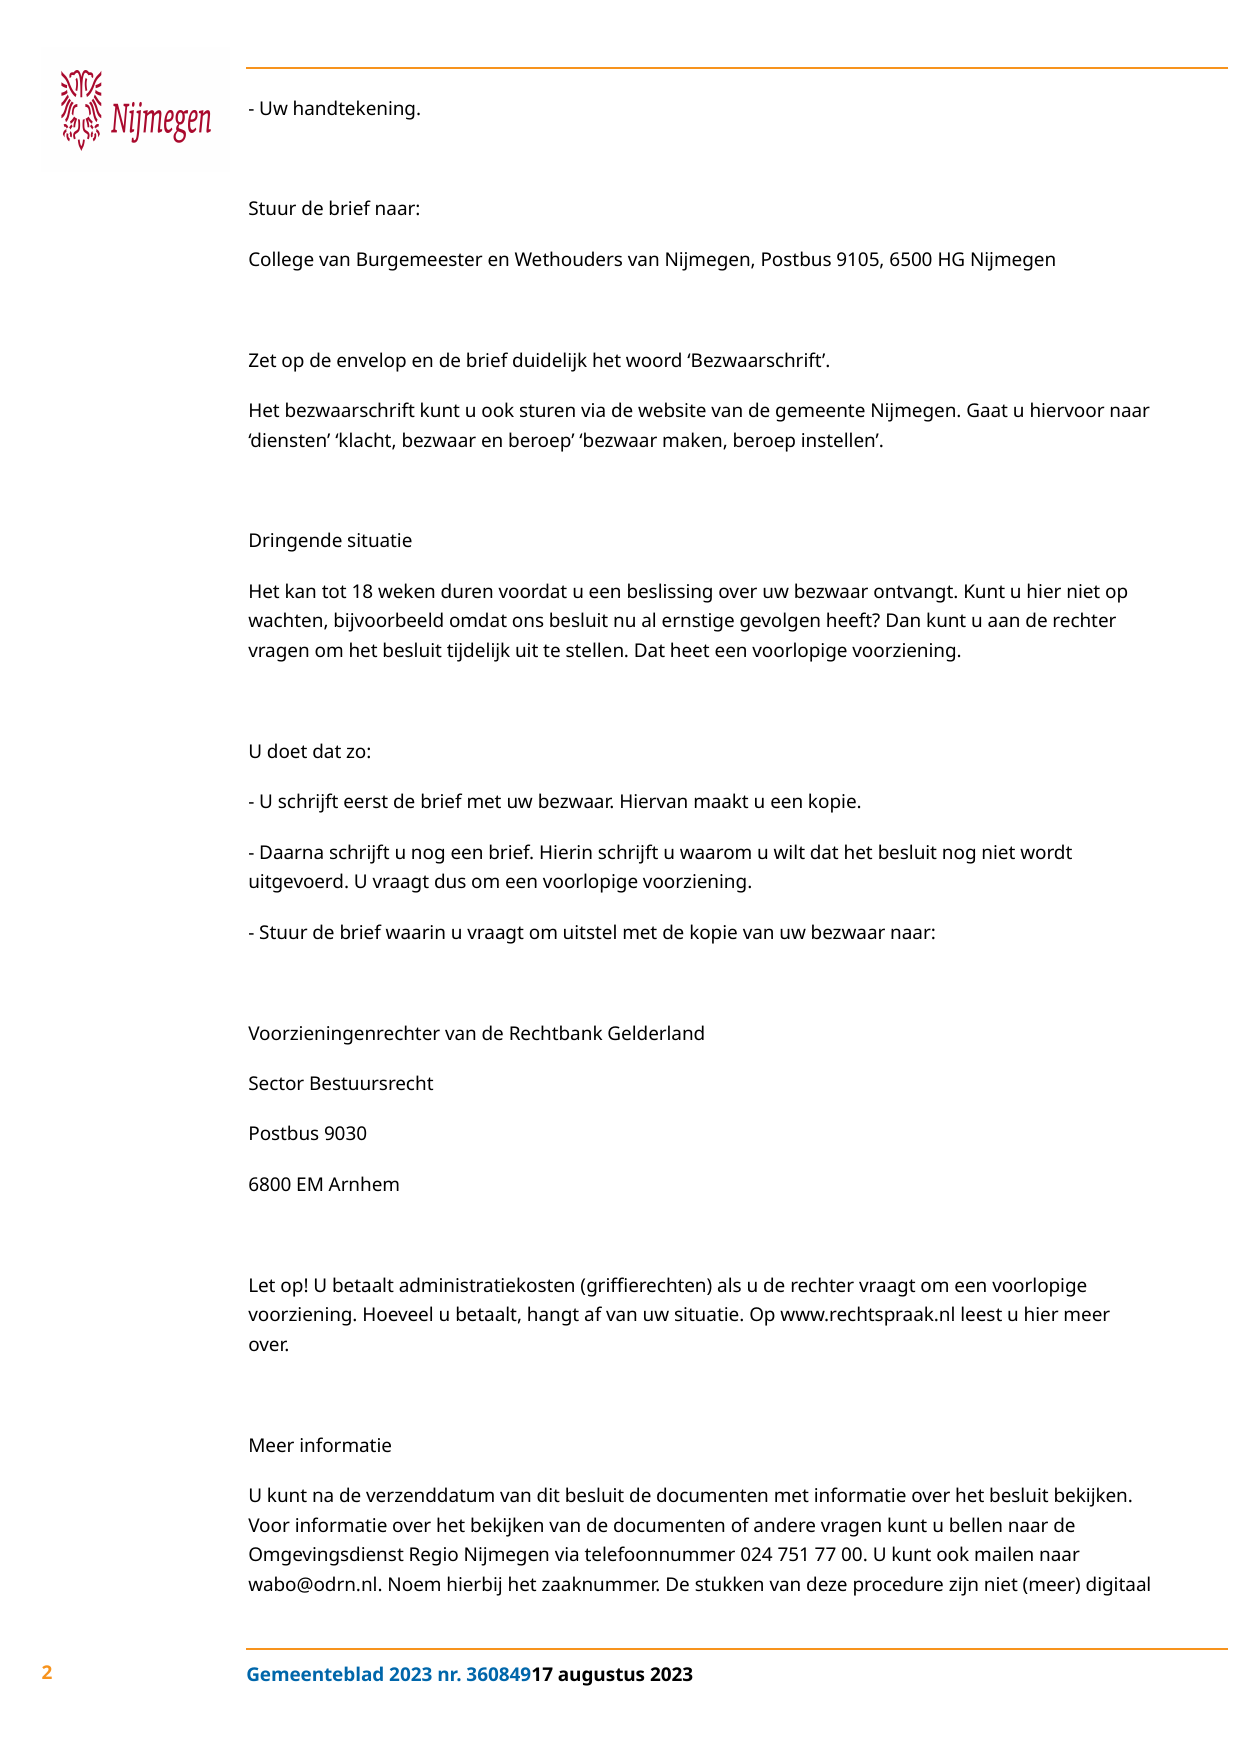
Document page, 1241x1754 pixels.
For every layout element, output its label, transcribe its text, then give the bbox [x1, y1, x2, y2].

text - U schrijft eerst de brief met uw bezwaar. Hiervan maakt u een kopie. [248, 788, 1152, 814]
text College van Burgemeester en Wethouders van Nijmegen, Postbus 9105, 6500 HG Nijmegen [248, 246, 1152, 272]
text Dringende situatie [248, 528, 1152, 553]
text 6800 EM Arnhem [248, 1171, 1152, 1197]
text Let op! U betaalt administratiekosten (griffierechten) als u de rechter vraagt om een voorlopige voorziening. Hoeveel u betaalt, hangt af van uw situatie. Op www.rechtspraak.nl leest u hier meer over. [248, 1272, 1152, 1357]
text Meer informatie [248, 1432, 1152, 1458]
text - Stuur de brief waarin u vraagt om uitstel met de kopie van uw bezwaar naar: [248, 919, 1152, 945]
text Sector Bestuursrecht [248, 1070, 1152, 1096]
text Postbus 9030 [248, 1121, 1152, 1146]
text Het bezwaarschrift kunt u ook sturen via de website van de gemeente Nijmegen. Gaat u hiervoor naar ‘diensten’ ‘klacht, bezwaar en beroep’ ‘bezwaar maken, beroep instellen’. [248, 397, 1152, 453]
text U kunt na de verzenddatum van dit besluit de documenten met informatie over het besluit bekijken. Voor informatie over het bekijken van de documenten of andere vragen kunt u bellen naar de Omgevingsdienst Regio Nijmegen via telefoonnummer 024 751 77 00. U kunt ook mailen naar wabo@odrn.nl. Noem hierbij het zaaknummer. De stukken van deze procedure zijn niet (meer) digitaal [248, 1482, 1152, 1597]
text Zet op de envelop en de brief duidelijk het woord ‘Bezwaarschrift’. [248, 347, 1152, 373]
text - Daarna schrijft u nog een brief. Hierin schrijft u waarom u wilt dat het besluit nog niet wordt uitgevoerd. U vraagt dus om een voorlopige voorziening. [248, 839, 1152, 894]
picture [41, 47, 231, 172]
text Stuur de brief naar: [248, 196, 1152, 221]
text Het kan tot 18 weken duren voordat u een beslissing over uw bezwaar ontvangt. Kunt u hier niet op wachten, bijvoorbeeld omdat ons besluit nu al ernstige gevolgen heeft? Dan kunt u aan de rechter vragen om het besluit tijdelijk uit te stellen. Dat heet een voorlopige voorziening. [248, 578, 1152, 663]
text - Uw handtekening. [248, 95, 1152, 121]
text Voorzieningenrechter van de Rechtbank Gelderland [248, 1020, 1152, 1046]
text U doet dat zo: [248, 738, 1152, 764]
